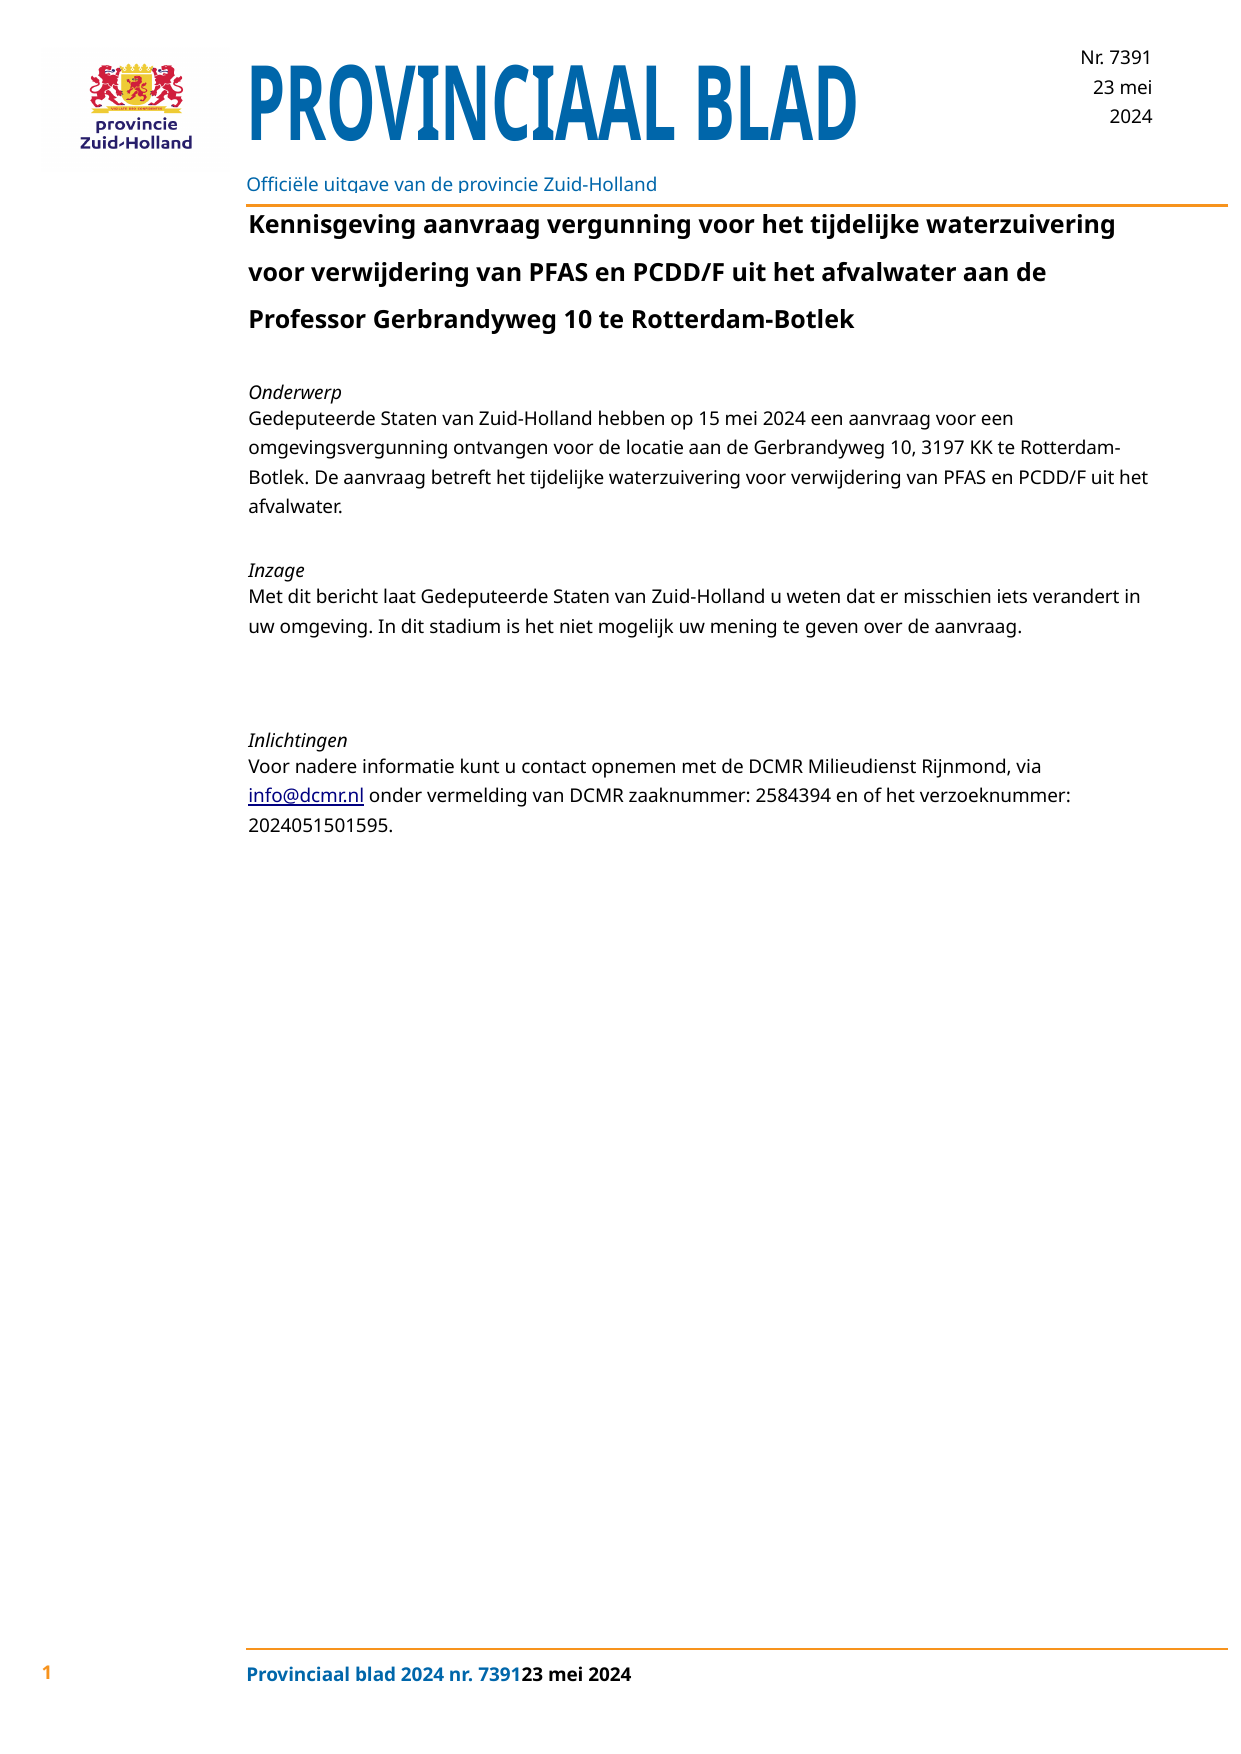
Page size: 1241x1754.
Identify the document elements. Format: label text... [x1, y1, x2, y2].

text Met dit bericht laat Gedeputeerde Staten van Zuid-Holland u weten dat er misschien iets verandert in uw omgeving. In dit stadium is het niet mogelijk uw mening te geven over de aanvraag. [248, 583, 1152, 638]
text Kennisgeving aanvraag vergunning voor het tijdelijke waterzuivering voor verwijdering van PFAS en PCDD/F uit het afvalwater aan de Professor Gerbrandyweg 10 te Rotterdam-Botlek [248, 207, 1152, 336]
text Inlichtingen [248, 727, 1152, 753]
text Voor nadere informatie kunt u contact opnemen met de DCMR Milieudienst Rijnmond, via info@dcmr.nl onder vermelding van DCMR zaaknummer: 2584394 en of het verzoeknummer: 2024051501595. [248, 753, 1152, 838]
text Onderwerp [248, 379, 1152, 405]
text Gedeputeerde Staten van Zuid-Holland hebben op 15 mei 2024 een aanvraag voor een omgevingsvergunning ontvangen voor de locatie aan de Gerbrandyweg 10, 3197 KK te Rotterdam-Botlek. De aanvraag betreft het tijdelijke waterzuivering voor verwijdering van PFAS en PCDD/F uit het afvalwater. [248, 405, 1152, 519]
picture [41, 47, 231, 172]
text Inzage [248, 557, 1152, 583]
